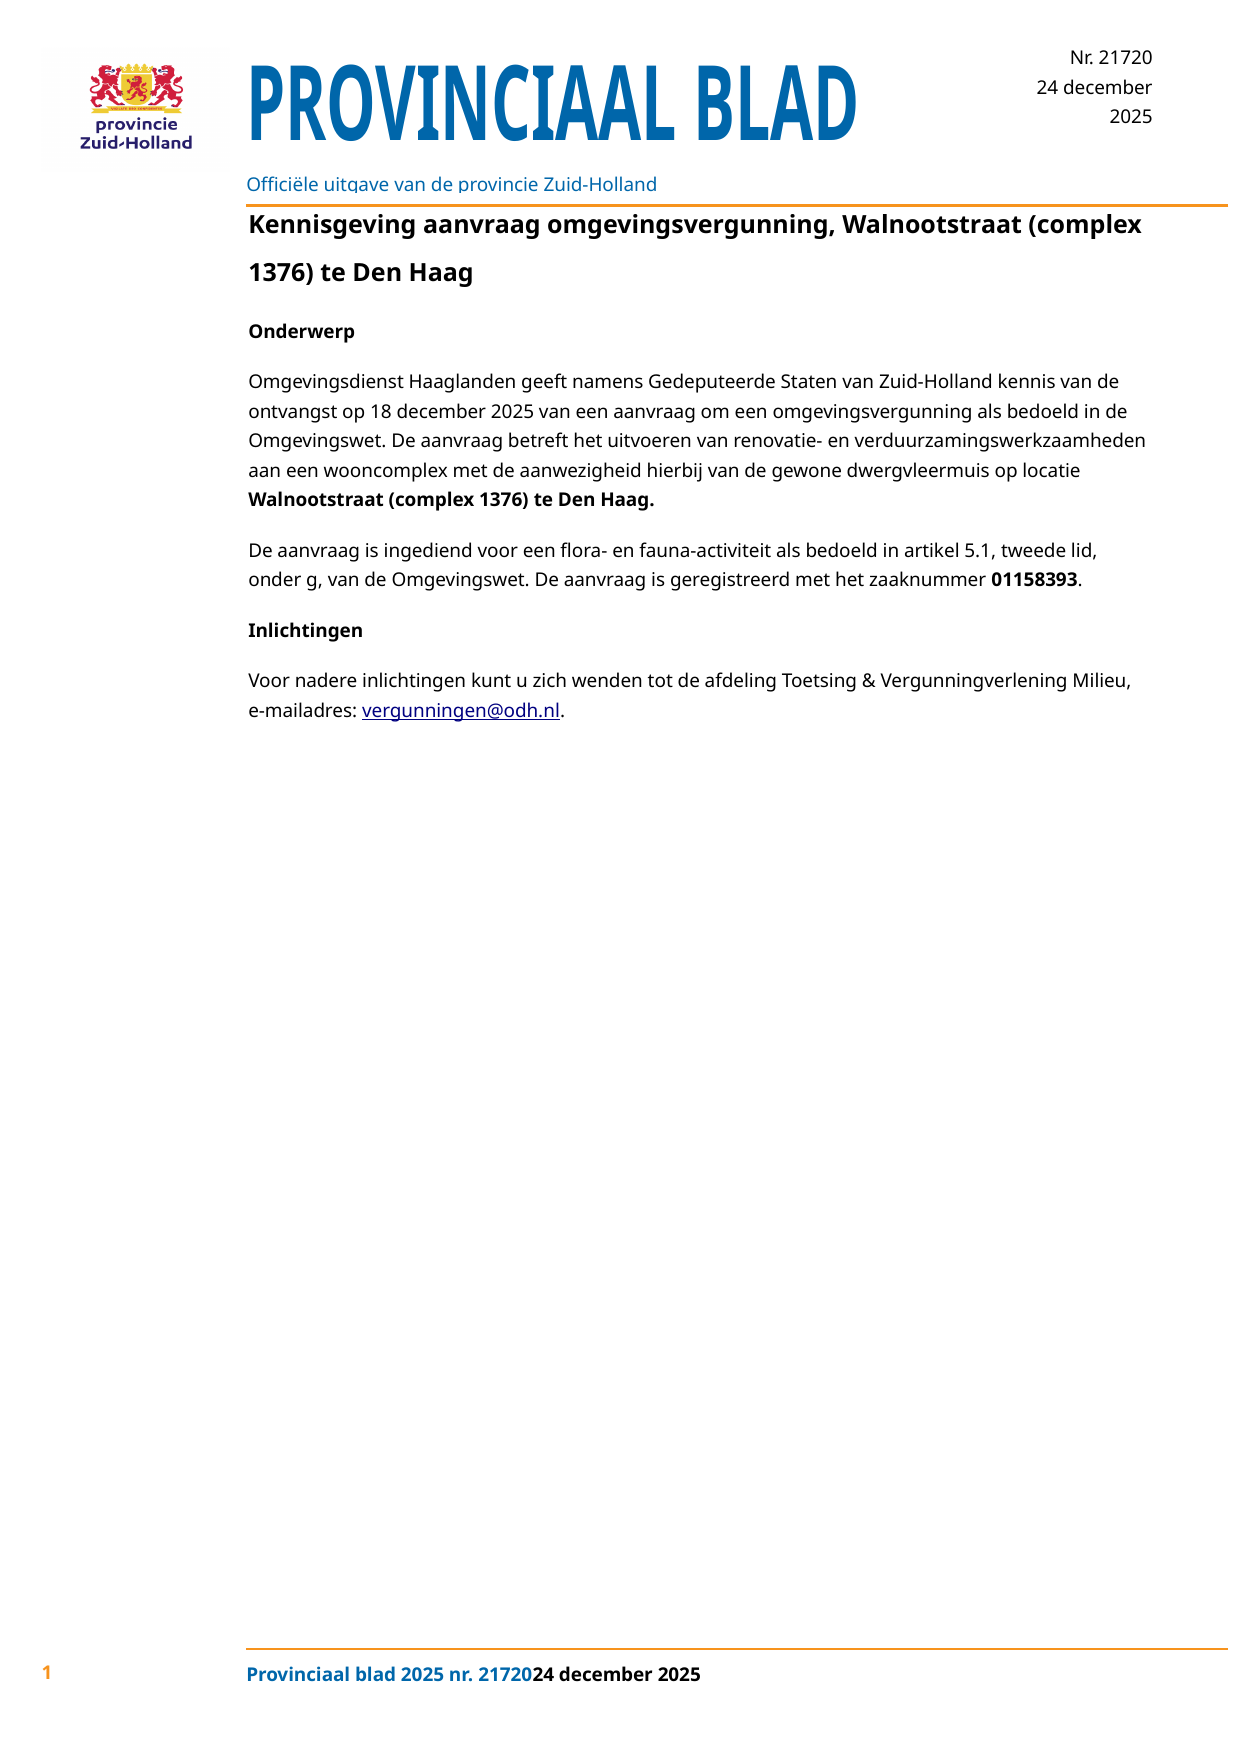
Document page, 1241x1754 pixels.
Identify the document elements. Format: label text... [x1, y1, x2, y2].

text Kennisgeving aanvraag omgevingsvergunning, Walnootstraat (complex 1376) te Den Haag [248, 207, 1152, 288]
text Inlichtingen [248, 617, 1152, 643]
text Omgevingsdienst Haaglanden geeft namens Gedeputeerde Staten van Zuid-Holland kennis van de ontvangst op 18 december 2025 van een aanvraag om een omgevingsvergunning als bedoeld in de Omgevingswet. De aanvraag betreft het uitvoeren van renovatie- en verduurzamingswerkzaamheden aan een wooncomplex met de aanwezigheid hierbij van de gewone dwergvleermuis op locatie Walnootstraat (complex 1376) te Den Haag. [248, 368, 1152, 512]
picture [41, 47, 231, 172]
text De aanvraag is ingediend voor een flora- en fauna-activiteit als bedoeld in artikel 5.1, tweede lid, onder g, van de Omgevingswet. De aanvraag is geregistreerd met het zaaknummer 01158393. [248, 537, 1152, 592]
text Voor nadere inlichtingen kunt u zich wenden tot de afdeling Toetsing & Vergunningverlening Milieu, e-mailadres: vergunningen@odh.nl. [248, 667, 1152, 723]
text Onderwerp [248, 318, 1152, 344]
